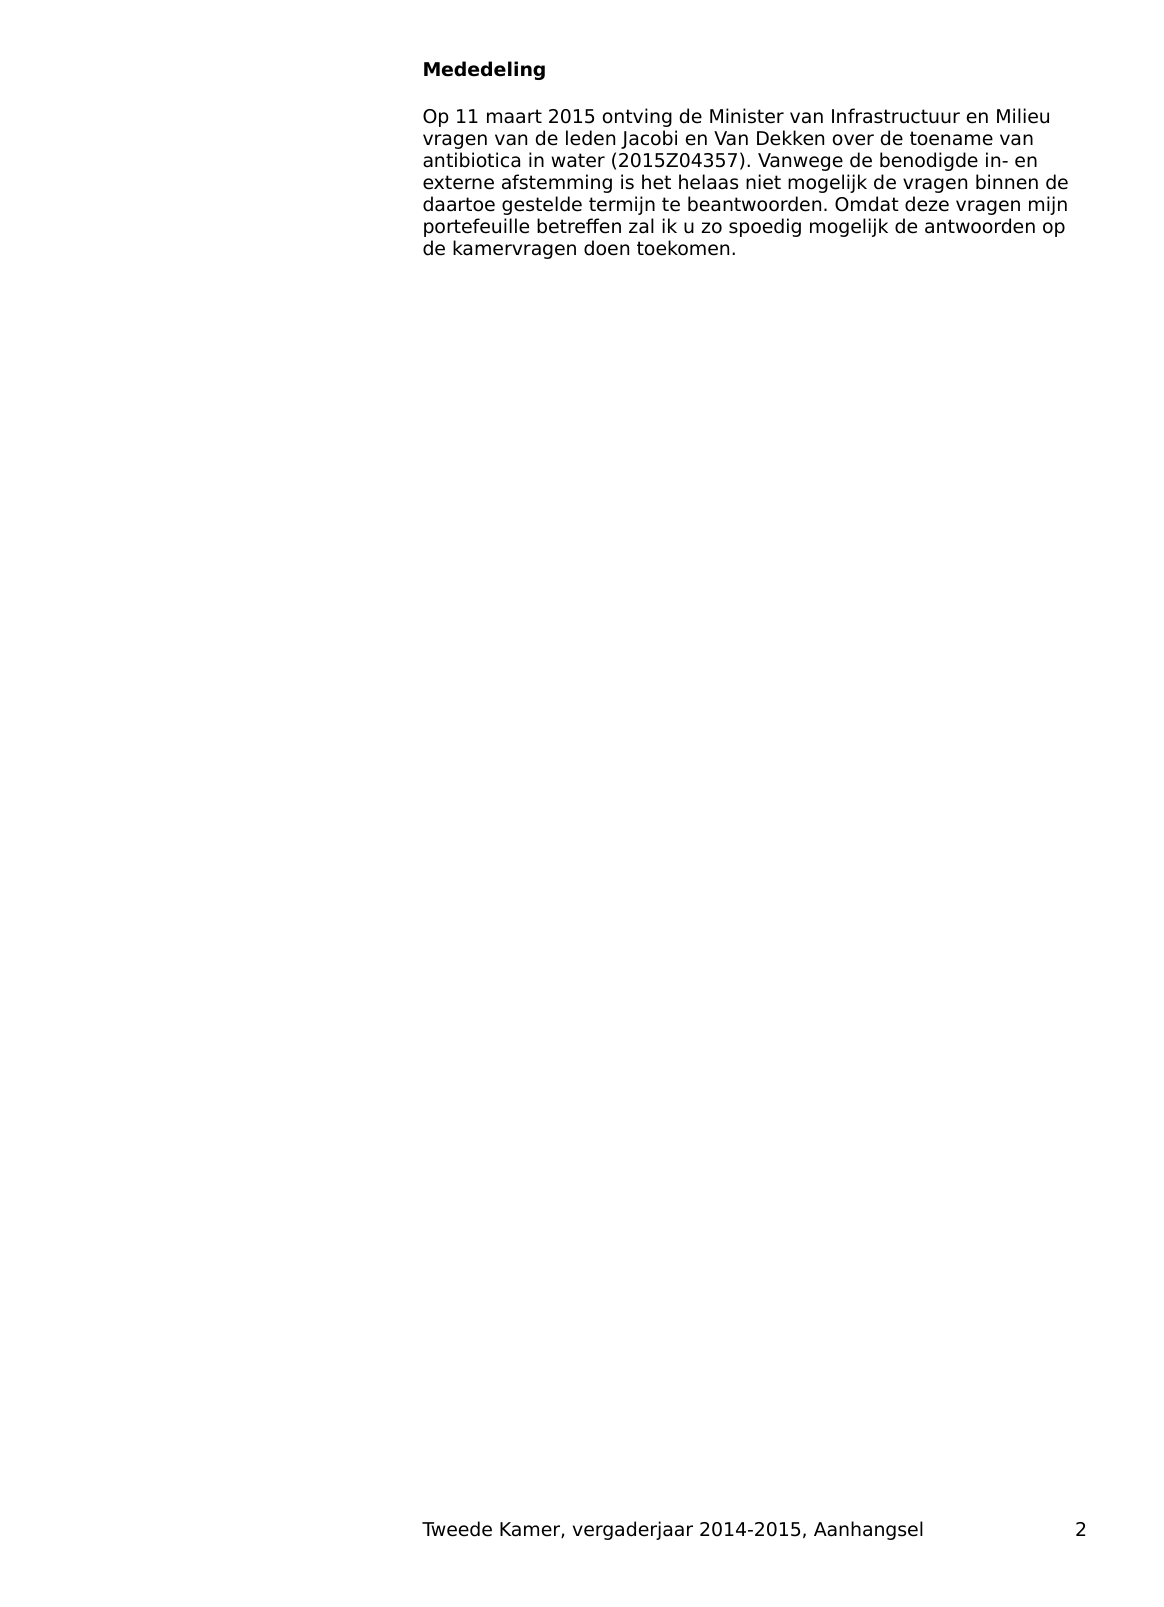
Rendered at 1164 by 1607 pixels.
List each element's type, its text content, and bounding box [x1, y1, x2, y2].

subtitle Mededeling [422, 59, 1087, 81]
text Op 11 maart 2015 ontving de Minister van Infrastructuur en Milieu vragen van de leden Jacobi en Van Dekken over de toename van antibiotica in water (2015Z04357). Vanwege de benodigde in- en externe afstemming is het helaas niet mogelijk de vragen binnen de daartoe gestelde termijn te beantwoorden. Omdat deze vragen mijn portefeuille betreffen zal ik u zo spoedig mogelijk de antwoorden op de kamervragen doen toekomen. [422, 106, 1087, 260]
